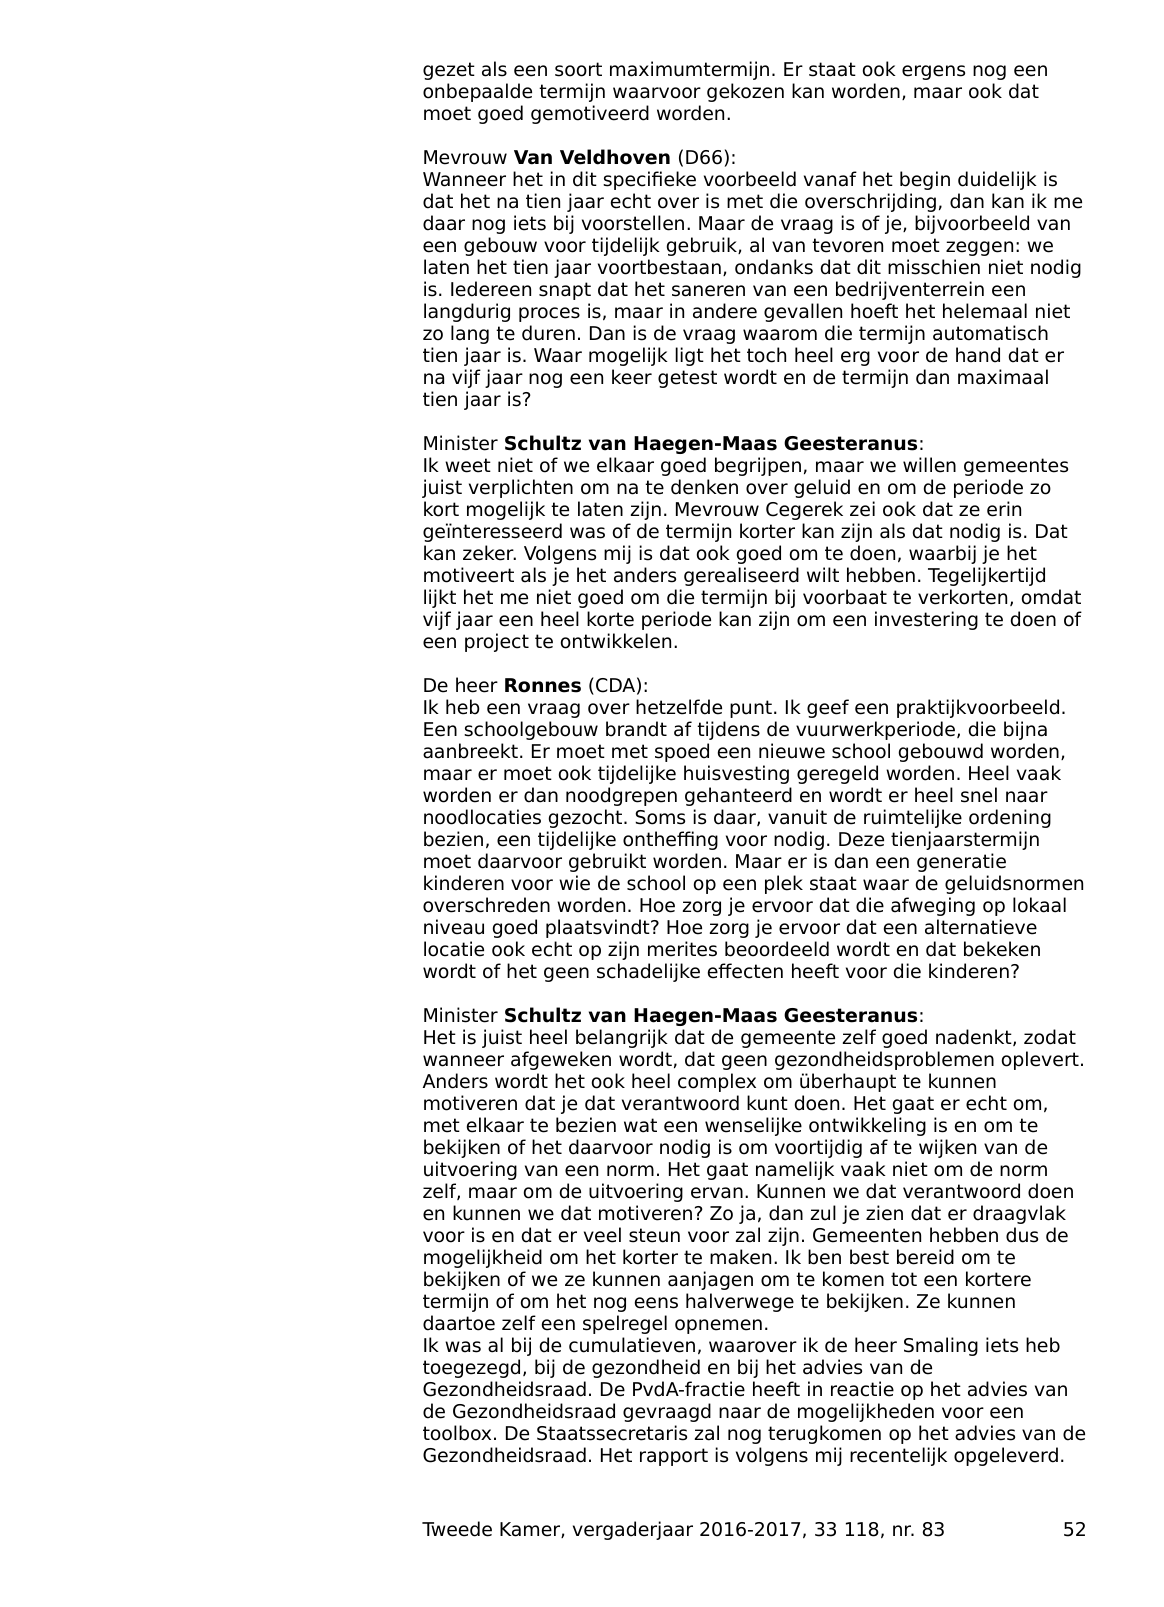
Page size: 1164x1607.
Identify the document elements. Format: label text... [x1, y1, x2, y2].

text Ik weet niet of we elkaar goed begrijpen, maar we willen gemeentes juist verplichten om na te denken over geluid en om de periode zo kort mogelijk te laten zijn. Mevrouw Cegerek zei ook dat ze erin geïnteresseerd was of de termijn korter kan zijn als dat nodig is. Dat kan zeker. Volgens mij is dat ook goed om te doen, waarbij je het motiveert als je het anders gerealiseerd wilt hebben. Tegelijkertijd lijkt het me niet goed om die termijn bij voorbaat te verkorten, omdat vijf jaar een heel korte periode kan zijn om een investering te doen of een project te ontwikkelen. [422, 455, 1087, 653]
text De heer Ronnes (CDA): [422, 675, 1087, 697]
text Minister Schultz van Haegen-Maas Geesteranus: [422, 1005, 1087, 1027]
text gezet als een soort maximumtermijn. Er staat ook ergens nog een onbepaalde termijn waarvoor gekozen kan worden, maar ook dat moet goed gemotiveerd worden. [422, 59, 1087, 125]
text Minister Schultz van Haegen-Maas Geesteranus: [422, 433, 1087, 455]
text Wanneer het in dit specifieke voorbeeld vanaf het begin duidelijk is dat het na tien jaar echt over is met die overschrijding, dan kan ik me daar nog iets bij voorstellen. Maar de vraag is of je, bijvoorbeeld van een gebouw voor tijdelijk gebruik, al van tevoren moet zeggen: we laten het tien jaar voortbestaan, ondanks dat dit misschien niet nodig is. Iedereen snapt dat het saneren van een bedrijventerrein een langdurig proces is, maar in andere gevallen hoeft het helemaal niet zo lang te duren. Dan is de vraag waarom die termijn automatisch tien jaar is. Waar mogelijk ligt het toch heel erg voor de hand dat er na vijf jaar nog een keer getest wordt en de termijn dan maximaal tien jaar is? [422, 169, 1087, 411]
text Ik heb een vraag over hetzelfde punt. Ik geef een praktijkvoorbeeld. Een schoolgebouw brandt af tijdens de vuurwerkperiode, die bijna aanbreekt. Er moet met spoed een nieuwe school gebouwd worden, maar er moet ook tijdelijke huisvesting geregeld worden. Heel vaak worden er dan noodgrepen gehanteerd en wordt er heel snel naar noodlocaties gezocht. Soms is daar, vanuit de ruimtelijke ordening bezien, een tijdelijke ontheffing voor nodig. Deze tienjaarstermijn moet daarvoor gebruikt worden. Maar er is dan een generatie kinderen voor wie de school op een plek staat waar de geluidsnormen overschreden worden. Hoe zorg je ervoor dat die afweging op lokaal niveau goed plaatsvindt? Hoe zorg je ervoor dat een alternatieve locatie ook echt op zijn merites beoordeeld wordt en dat bekeken wordt of het geen schadelijke effecten heeft voor die kinderen? [422, 697, 1087, 983]
text Het is juist heel belangrijk dat de gemeente zelf goed nadenkt, zodat wanneer afgeweken wordt, dat geen gezondheidsproblemen oplevert. Anders wordt het ook heel complex om überhaupt te kunnen motiveren dat je dat verantwoord kunt doen. Het gaat er echt om, met elkaar te bezien wat een wenselijke ontwikkeling is en om te bekijken of het daarvoor nodig is om voortijdig af te wijken van de uitvoering van een norm. Het gaat namelijk vaak niet om de norm zelf, maar om de uitvoering ervan. Kunnen we dat verantwoord doen en kunnen we dat motiveren? Zo ja, dan zul je zien dat er draagvlak voor is en dat er veel steun voor zal zijn. Gemeenten hebben dus de mogelijkheid om het korter te maken. Ik ben best bereid om te bekijken of we ze kunnen aanjagen om te komen tot een kortere termijn of om het nog eens halverwege te bekijken. Ze kunnen daartoe zelf een spelregel opnemen. [422, 1027, 1087, 1335]
text Ik was al bij de cumulatieven, waarover ik de heer Smaling iets heb toegezegd, bij de gezondheid en bij het advies van de Gezondheidsraad. De PvdA-fractie heeft in reactie op het advies van de Gezondheidsraad gevraagd naar de mogelijkheden voor een toolbox. De Staatssecretaris zal nog terugkomen op het advies van de Gezondheidsraad. Het rapport is volgens mij recentelijk opgeleverd. [422, 1335, 1087, 1467]
text Mevrouw Van Veldhoven (D66): [422, 147, 1087, 169]
